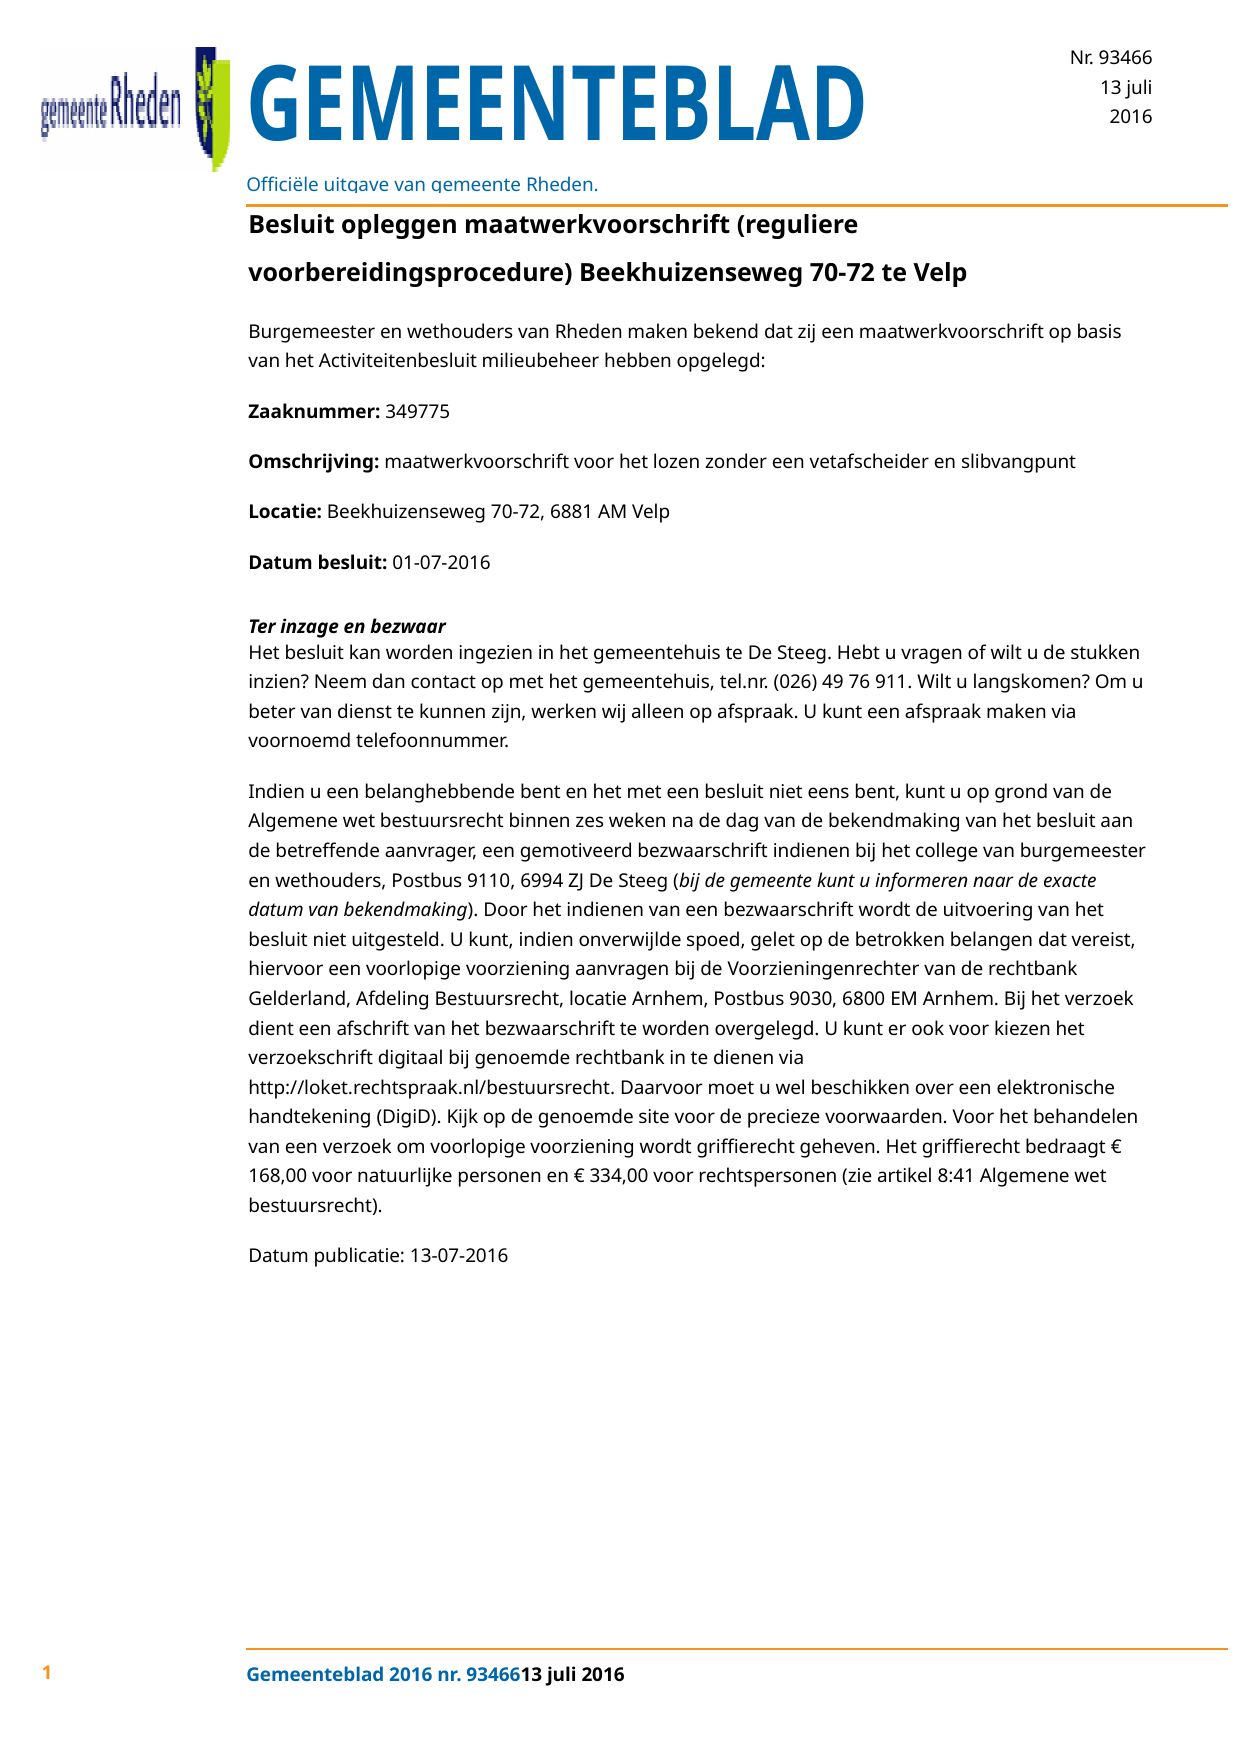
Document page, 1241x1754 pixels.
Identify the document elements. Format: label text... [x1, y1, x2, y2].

text Ter inzage en bezwaar [248, 613, 1152, 639]
text Indien u een belanghebbende bent en het met een besluit niet eens bent, kunt u op grond van de Algemene wet bestuursrecht binnen zes weken na de dag van de bekendmaking van het besluit aan de betreffende aanvrager, een gemotiveerd bezwaarschrift indienen bij het college van burgemeester en wethouders, Postbus 9110, 6994 ZJ De Steeg (bij de gemeente kunt u informeren naar de exacte datum van bekendmaking). Door het indienen van een bezwaarschrift wordt de uitvoering van het besluit niet uitgesteld. U kunt, indien onverwijlde spoed, gelet op de betrokken belangen dat vereist, hiervoor een voorlopige voorziening aanvragen bij de Voorzieningenrechter van de rechtbank Gelderland, Afdeling Bestuursrecht, locatie Arnhem, Postbus 9030, 6800 EM Arnhem. Bij het verzoek dient een afschrift van het bezwaarschrift te worden overgelegd. U kunt er ook voor kiezen het verzoekschrift digitaal bij genoemde rechtbank in te dienen via http://loket.rechtspraak.nl/bestuursrecht. Daarvoor moet u wel beschikken over een elektronische handtekening (DigiD). Kijk op de genoemde site voor de precieze voorwaarden. Voor het behandelen van een verzoek om voorlopige voorziening wordt griffierecht geheven. Het griffierecht bedraagt € 168,00 voor natuurlijke personen en € 334,00 voor rechtspersonen (zie artikel 8:41 Algemene wet bestuursrecht). [248, 778, 1152, 1218]
text Burgemeester en wethouders van Rheden maken bekend dat zij een maatwerkvoorschrift op basis van het Activiteitenbesluit milieubeheer hebben opgelegd: [248, 318, 1152, 373]
text Besluit opleggen maatwerkvoorschrift (reguliere voorbereidingsprocedure) Beekhuizenseweg 70-72 te Velp [248, 207, 1152, 288]
text Het besluit kan worden ingezien in het gemeentehuis te De Steeg. Hebt u vragen of wilt u de stukken inzien? Neem dan contact op met het gemeentehuis, tel.nr. (026) 49 76 911. Wilt u langskomen? Om u beter van dienst te kunnen zijn, werken wij alleen op afspraak. U kunt een afspraak maken via voornoemd telefoonnummer. [248, 639, 1152, 753]
text Zaaknummer: 349775 [248, 398, 1152, 424]
text Locatie: Beekhuizenseweg 70-72, 6881 AM Velp [248, 499, 1152, 524]
text Datum publicatie: 13-07-2016 [248, 1243, 1152, 1268]
text Omschrijving: maatwerkvoorschrift voor het lozen zonder een vetafscheider en slibvangpunt [248, 448, 1152, 474]
text Datum besluit: 01-07-2016 [248, 549, 1152, 575]
picture [41, 47, 231, 172]
